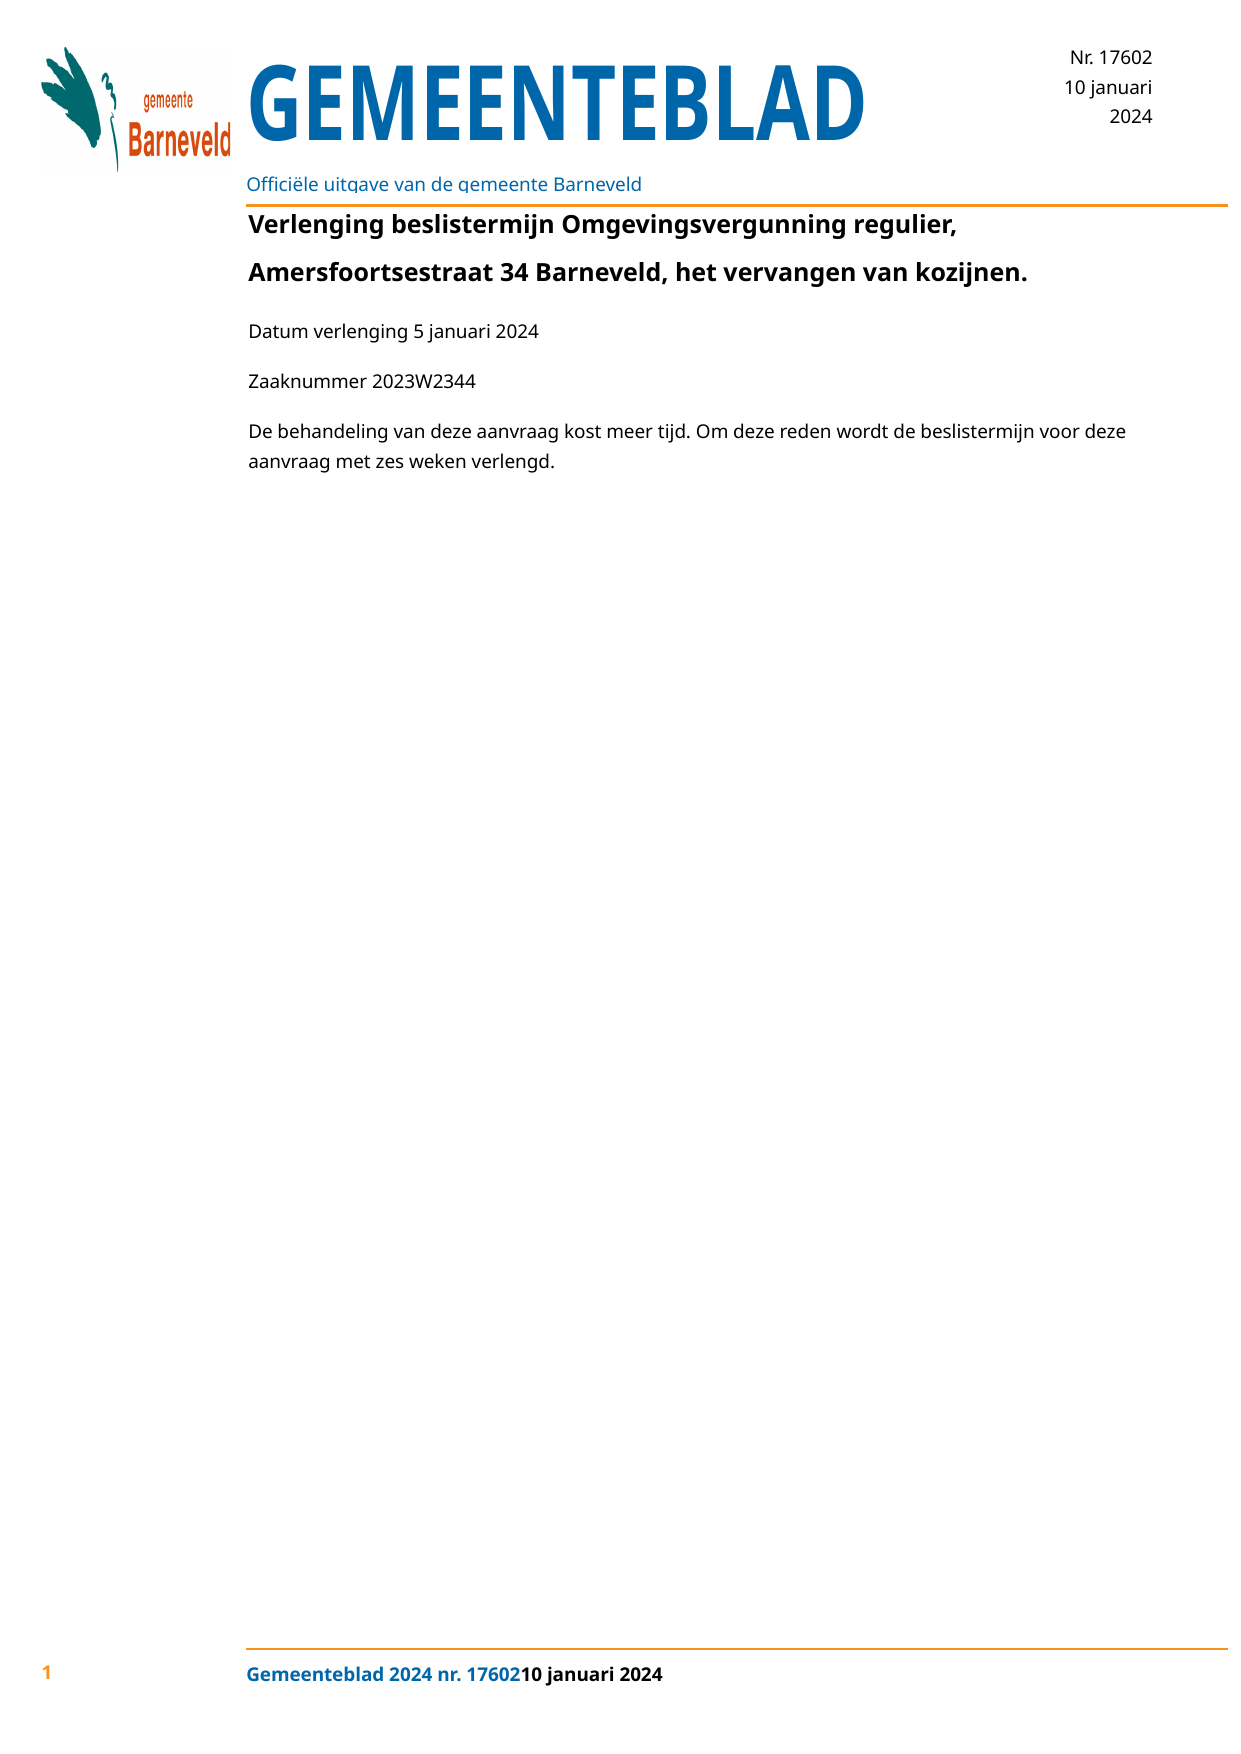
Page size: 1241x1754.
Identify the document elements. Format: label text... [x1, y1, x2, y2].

text Zaaknummer 2023W2344 [248, 368, 1152, 394]
picture [41, 47, 231, 172]
text Verlenging beslistermijn Omgevingsvergunning regulier, Amersfoortsestraat 34 Barneveld, het vervangen van kozijnen. [248, 207, 1152, 288]
text De behandeling van deze aanvraag kost meer tijd. Om deze reden wordt de beslistermijn voor deze aanvraag met zes weken verlengd. [248, 419, 1152, 474]
text Datum verlenging 5 januari 2024 [248, 318, 1152, 344]
